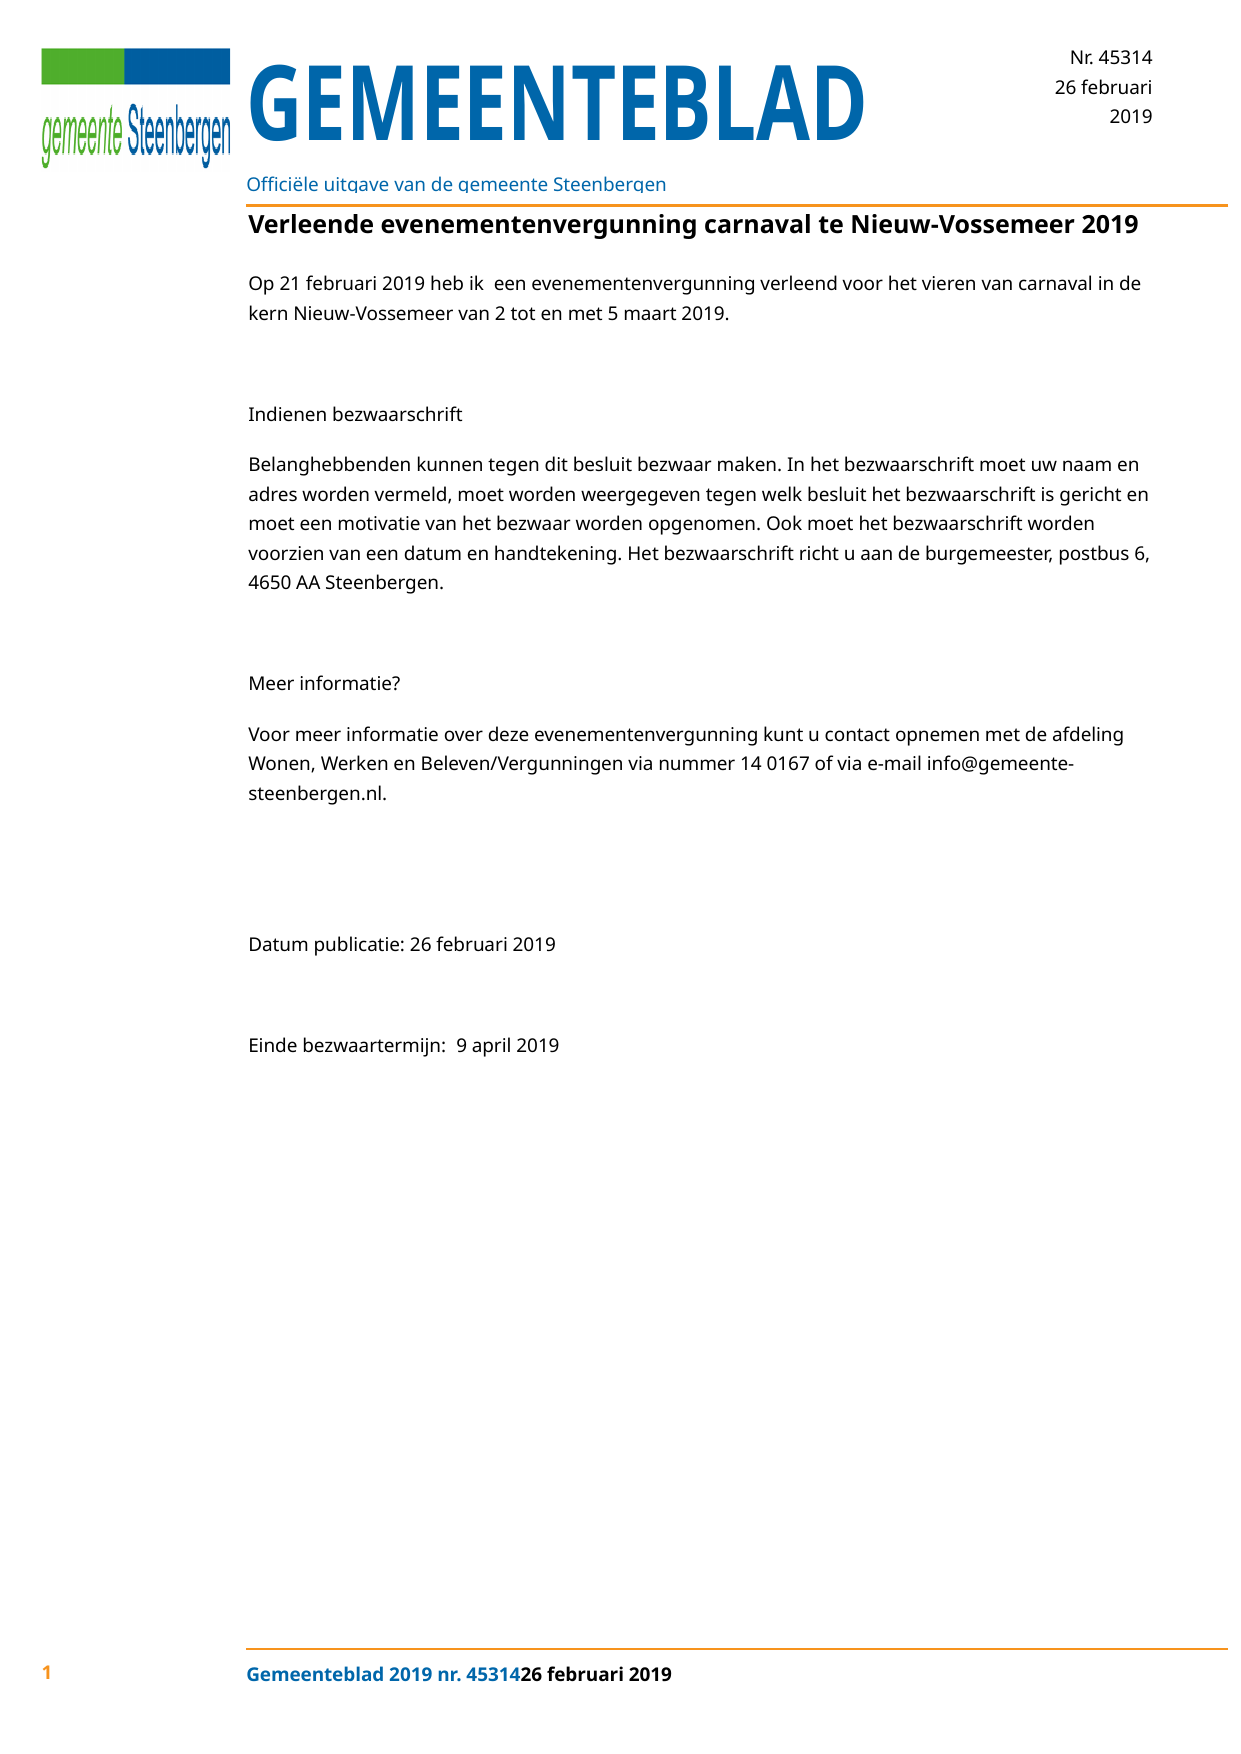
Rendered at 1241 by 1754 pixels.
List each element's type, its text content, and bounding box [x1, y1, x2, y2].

text ­ [248, 830, 1152, 856]
text Belanghebbenden kunnen tegen dit besluit bezwaar maken. In het bezwaarschrift moet uw naam en adres worden vermeld, moet worden weergegeven tegen welk besluit het bezwaarschrift is gericht en moet een motivatie van het bezwaar worden opgenomen. Ook moet het bezwaarschrift worden voorzien van een datum en handtekening. Het bezwaarschrift richt u aan de burgemeester, postbus 6, 4650 AA Steenbergen. [248, 451, 1152, 595]
text Meer informatie? [248, 670, 1152, 696]
picture [41, 47, 231, 172]
text Voor meer informatie over deze evenementenvergunning kunt u contact opnemen met de afdeling Wonen, Werken en Beleven/Vergunningen via nummer 14 0167 of via e-mail info@gemeente-steenbergen.nl. [248, 721, 1152, 806]
text Verleende evenementenvergunning carnaval te Nieuw-Vossemeer 2019 [248, 207, 1152, 241]
text Einde bezwaartermijn: 9 april 2019 [248, 1032, 1152, 1058]
text Op 21 februari 2019 heb ik een evenementenvergunning verleend voor het vieren van carnaval in de kern Nieuw-Vossemeer van 2 tot en met 5 maart 2019. [248, 270, 1152, 326]
text Datum publicatie: 26 februari 2019 [248, 931, 1152, 957]
text Indienen bezwaarschrift [248, 401, 1152, 426]
